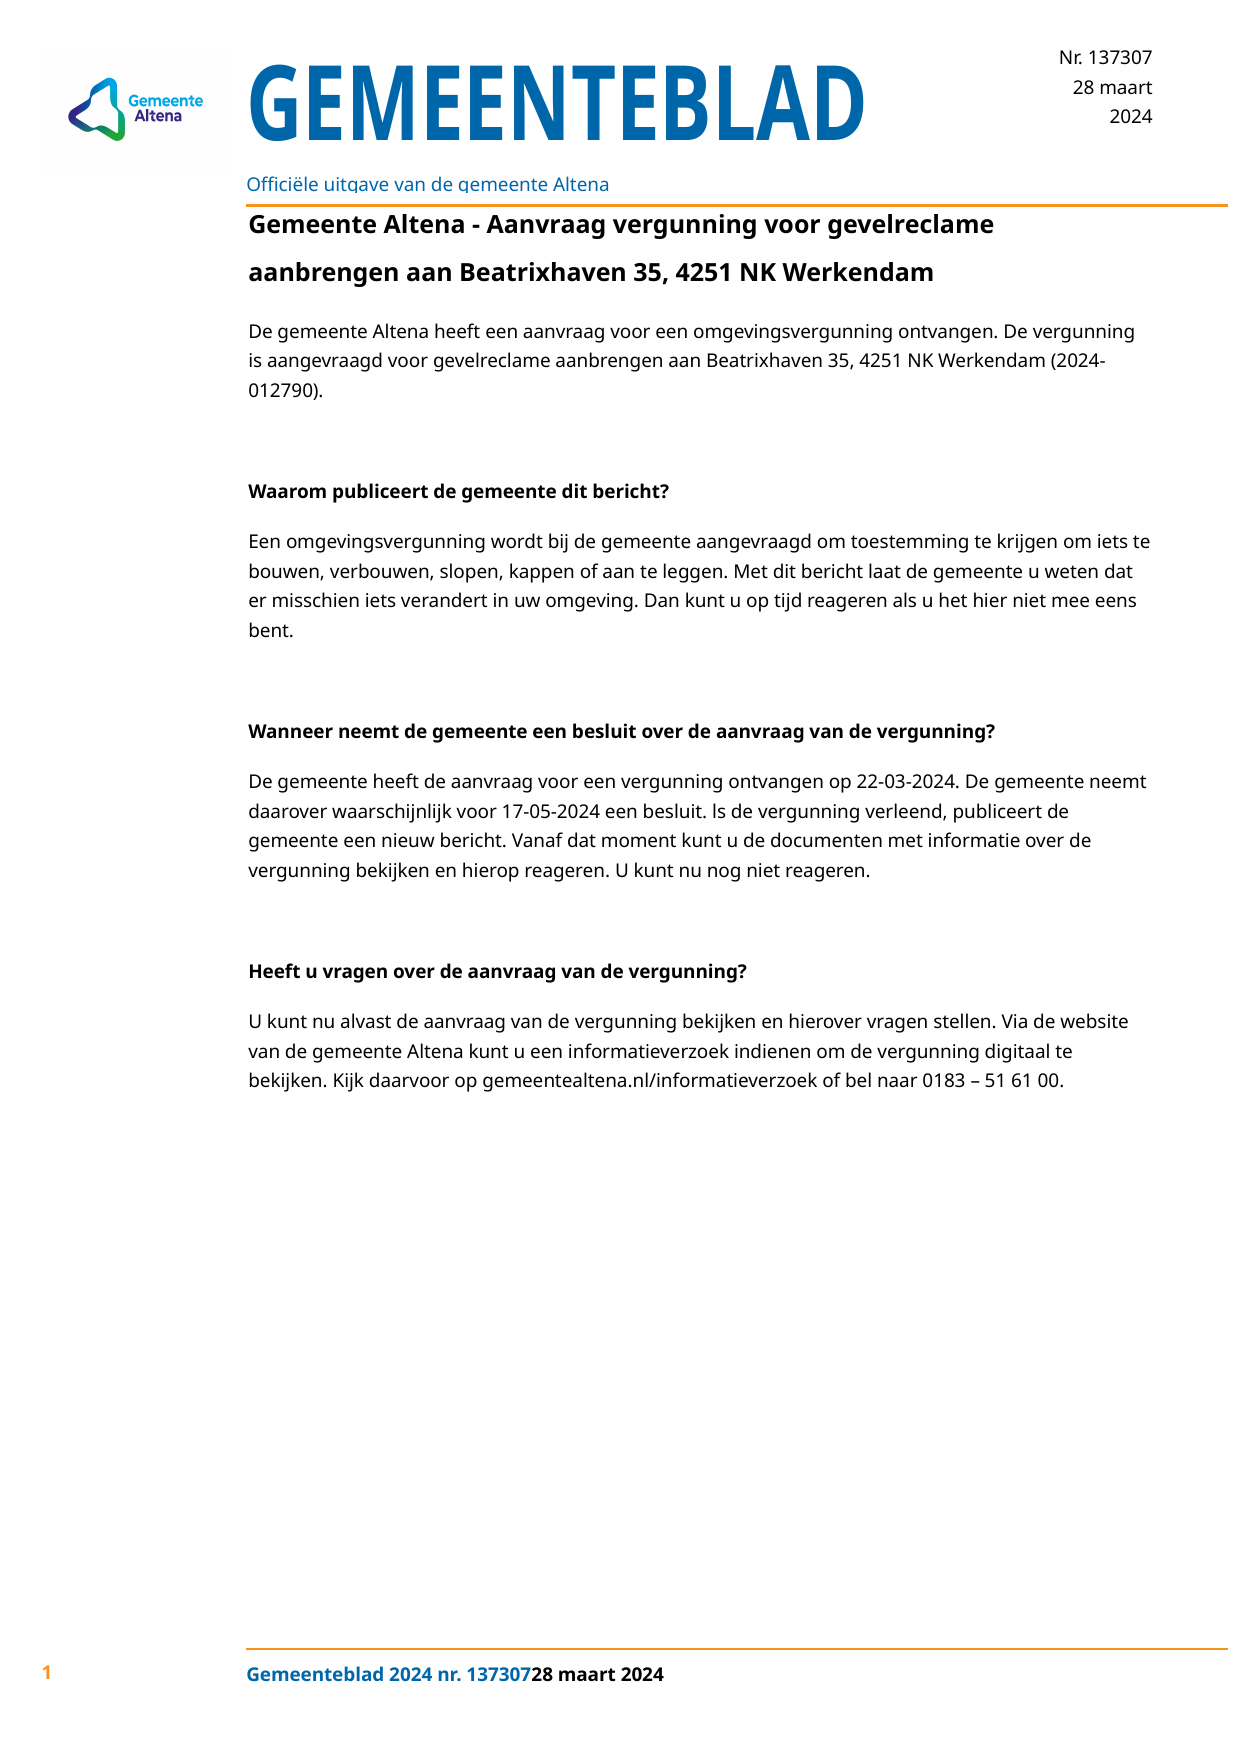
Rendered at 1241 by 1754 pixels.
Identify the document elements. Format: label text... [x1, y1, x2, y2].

text Wanneer neemt de gemeente een besluit over de aanvraag van de vergunning? [248, 718, 1152, 744]
text Een omgevingsvergunning wordt bij de gemeente aangevraagd om toestemming te krijgen om iets te bouwen, verbouwen, slopen, kappen of aan te leggen. Met dit bericht laat de gemeente u weten dat er misschien iets verandert in uw omgeving. Dan kunt u op tijd reageren als u het hier niet mee eens bent. [248, 528, 1152, 643]
text Waarom publiceert de gemeente dit bericht? [248, 478, 1152, 504]
text De gemeente heeft de aanvraag voor een vergunning ontvangen op 22-03-2024. De gemeente neemt daarover waarschijnlijk voor 17-05-2024 een besluit. ls de vergunning verleend, publiceert de gemeente een nieuw bericht. Vanaf dat moment kunt u de documenten met informatie over de vergunning bekijken en hierop reageren. U kunt nu nog niet reageren. [248, 768, 1152, 883]
text U kunt nu alvast de aanvraag van de vergunning bekijken en hierover vragen stellen. Via de website van de gemeente Altena kunt u een informatieverzoek indienen om de vergunning digitaal te bekijken. Kijk daarvoor op gemeentealtena.nl/informatieverzoek of bel naar 0183 – 51 61 00. [248, 1008, 1152, 1093]
text De gemeente Altena heeft een aanvraag voor een omgevingsvergunning ontvangen. De vergunning is aangevraagd voor gevelreclame aanbrengen aan Beatrixhaven 35, 4251 NK Werkendam (2024-012790). [248, 318, 1152, 403]
picture [41, 47, 231, 172]
text Gemeente Altena - Aanvraag vergunning voor gevelreclame aanbrengen aan Beatrixhaven 35, 4251 NK Werkendam [248, 207, 1152, 288]
text Heeft u vragen over de aanvraag van de vergunning? [248, 958, 1152, 984]
